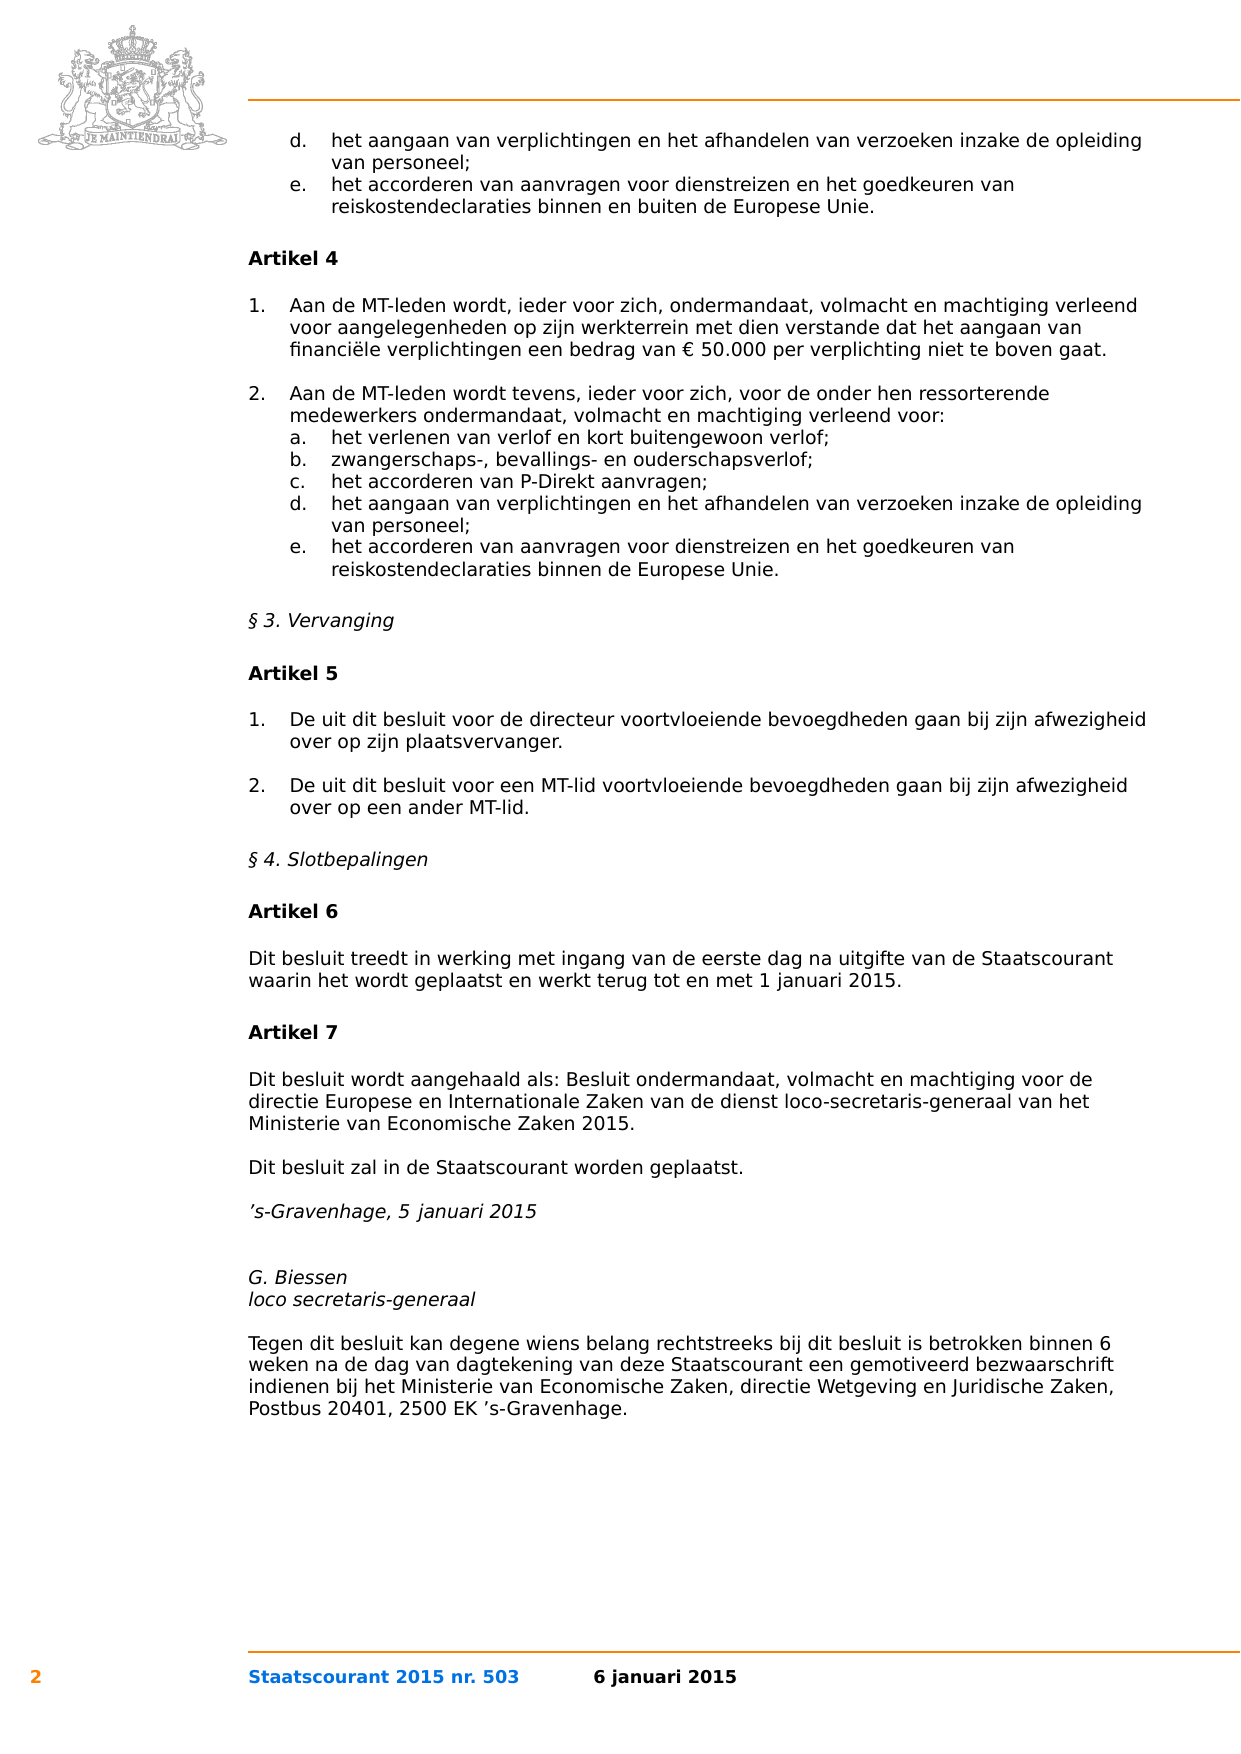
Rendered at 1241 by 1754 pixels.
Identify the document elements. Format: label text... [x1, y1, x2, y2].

subtitle Artikel 7 [248, 1022, 1163, 1044]
subtitle § 3. Vervanging [248, 610, 1163, 632]
text e. het accorderen van aanvragen voor dienstreizen en het goedkeuren van reiskostendeclaraties binnen de Europese Unie. [289, 536, 1163, 580]
text d. het aangaan van verplichtingen en het afhandelen van verzoeken inzake de opleiding van personeel; [289, 492, 1163, 536]
text e. het accorderen van aanvragen voor dienstreizen en het goedkeuren van reiskostendeclaraties binnen en buiten de Europese Unie. [289, 174, 1163, 218]
subtitle Artikel 6 [248, 901, 1163, 923]
text G. Biessen loco secretaris-generaal [248, 1244, 1163, 1311]
picture [38, 25, 227, 150]
text b. zwangerschaps-, bevallings- en ouderschapsverlof; [289, 448, 1163, 471]
text Dit besluit zal in de Staatscourant worden geplaatst. [248, 1157, 1163, 1179]
text 1. Aan de MT-leden wordt, ieder voor zich, ondermandaat, volmacht en machtiging verleend voor aangelegenheden op zijn werkterrein met dien verstande dat het aangaan van financiële verplichtingen een bedrag van € 50.000 per verplichting niet te boven gaat. [248, 295, 1163, 361]
text 1. De uit dit besluit voor de directeur voortvloeiende bevoegdheden gaan bij zijn afwezigheid over op zijn plaatsvervanger. [248, 709, 1163, 753]
text 2. Aan de MT-leden wordt tevens, ieder voor zich, voor de onder hen ressorterende medewerkers ondermandaat, volmacht en machtiging verleend voor: [248, 383, 1163, 427]
text c. het accorderen van P-Direkt aanvragen; [289, 471, 1163, 492]
text d. het aangaan van verplichtingen en het afhandelen van verzoeken inzake de opleiding van personeel; [289, 130, 1163, 174]
text 2. De uit dit besluit voor een MT-lid voortvloeiende bevoegdheden gaan bij zijn afwezigheid over op een ander MT-lid. [248, 775, 1163, 819]
subtitle Artikel 5 [248, 662, 1163, 684]
subtitle § 4. Slotbepalingen [248, 849, 1163, 871]
text Dit besluit wordt aangehaald als: Besluit ondermandaat, volmacht en machtiging voor de directie Europese en Internationale Zaken van de dienst loco-secretaris-generaal van het Ministerie van Economische Zaken 2015. [248, 1069, 1163, 1135]
subtitle Artikel 4 [248, 248, 1163, 270]
text a. het verlenen van verlof en kort buitengewoon verlof; [289, 427, 1163, 448]
text Tegen dit besluit kan degene wiens belang rechtstreeks bij dit besluit is betrokken binnen 6 weken na de dag van dagtekening van deze Staatscourant een gemotiveerd bezwaarschrift indienen bij het Ministerie van Economische Zaken, directie Wetgeving en Juridische Zaken, Postbus 20401, 2500 EK ’s-Gravenhage. [248, 1332, 1163, 1420]
text Dit besluit treedt in werking met ingang van de eerste dag na uitgifte van de Staatscourant waarin het wordt geplaatst en werkt terug tot en met 1 januari 2015. [248, 948, 1163, 992]
text ’s-Gravenhage, 5 januari 2015 [248, 1201, 1163, 1223]
